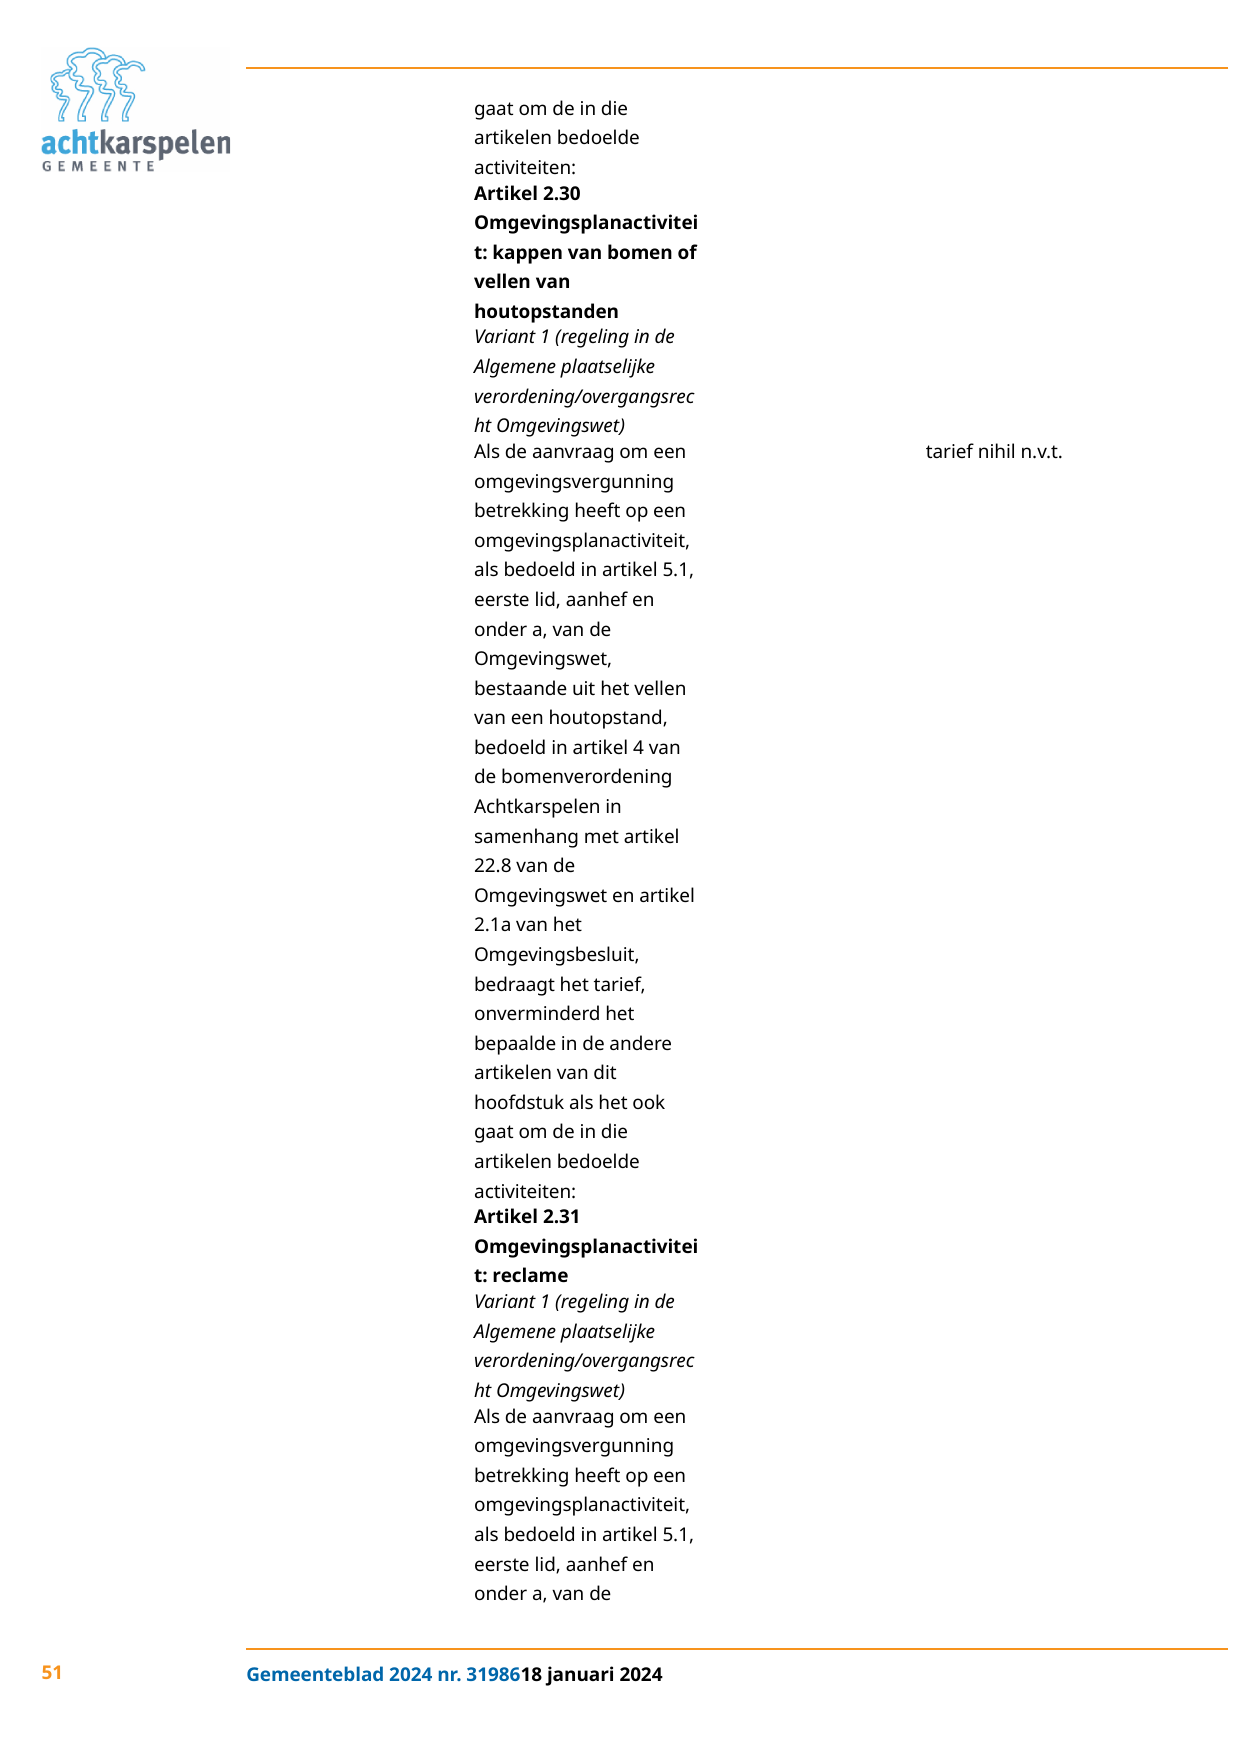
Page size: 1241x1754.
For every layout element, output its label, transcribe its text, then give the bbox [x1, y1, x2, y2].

table_cell [700, 1204, 926, 1288]
table_cell [248, 438, 474, 1203]
table_cell [248, 95, 474, 180]
table_cell tarief nihil n.v.t. [926, 438, 1152, 1203]
table_cell [700, 95, 926, 180]
table_cell [700, 180, 926, 324]
table_cell [700, 1289, 926, 1403]
table_cell [248, 324, 474, 438]
table_cell gaat om de in die artikelen bedoelde activiteiten: [474, 95, 700, 180]
table_cell [700, 324, 926, 438]
table_cell [248, 1204, 474, 1288]
table_cell [926, 1403, 1152, 1606]
table_cell [248, 180, 474, 324]
picture [41, 47, 231, 172]
table_cell [700, 438, 926, 1203]
table_cell [926, 95, 1152, 180]
table_cell Als de aanvraag om een omgevingsvergunning betrekking heeft op een omgevingsplanactiviteit, als bedoeld in artikel 5.1, eerste lid, aanhef en onder a, van de [474, 1403, 700, 1606]
table_cell Variant 1 (regeling in de Algemene plaatselijke verordening/overgangsrecht Omgevingswet) [474, 324, 700, 438]
table_cell [926, 1204, 1152, 1288]
table_cell [248, 1403, 474, 1606]
table_cell [700, 1403, 926, 1606]
table_cell Artikel 2.30 Omgevingsplanactiviteit: kappen van bomen of vellen van houtopstanden [474, 180, 700, 324]
table_cell [926, 180, 1152, 324]
table_cell Als de aanvraag om een omgevingsvergunning betrekking heeft op een omgevingsplanactiviteit, als bedoeld in artikel 5.1, eerste lid, aanhef en onder a, van de Omgevingswet, bestaande uit het vellen van een houtopstand, bedoeld in artikel 4 van de bomenverordening Achtkarspelen in samenhang met artikel 22.8 van de Omgevingswet en artikel 2.1a van het Omgevingsbesluit, bedraagt het tarief, onverminderd het bepaalde in de andere artikelen van dit hoofdstuk als het ook gaat om de in die artikelen bedoelde activiteiten: [474, 438, 700, 1203]
table_cell [926, 1289, 1152, 1403]
table_cell Artikel 2.31 Omgevingsplanactiviteit: reclame [474, 1204, 700, 1288]
table_cell [926, 324, 1152, 438]
table_cell Variant 1 (regeling in de Algemene plaatselijke verordening/overgangsrecht Omgevingswet) [474, 1289, 700, 1403]
table_cell [248, 1289, 474, 1403]
